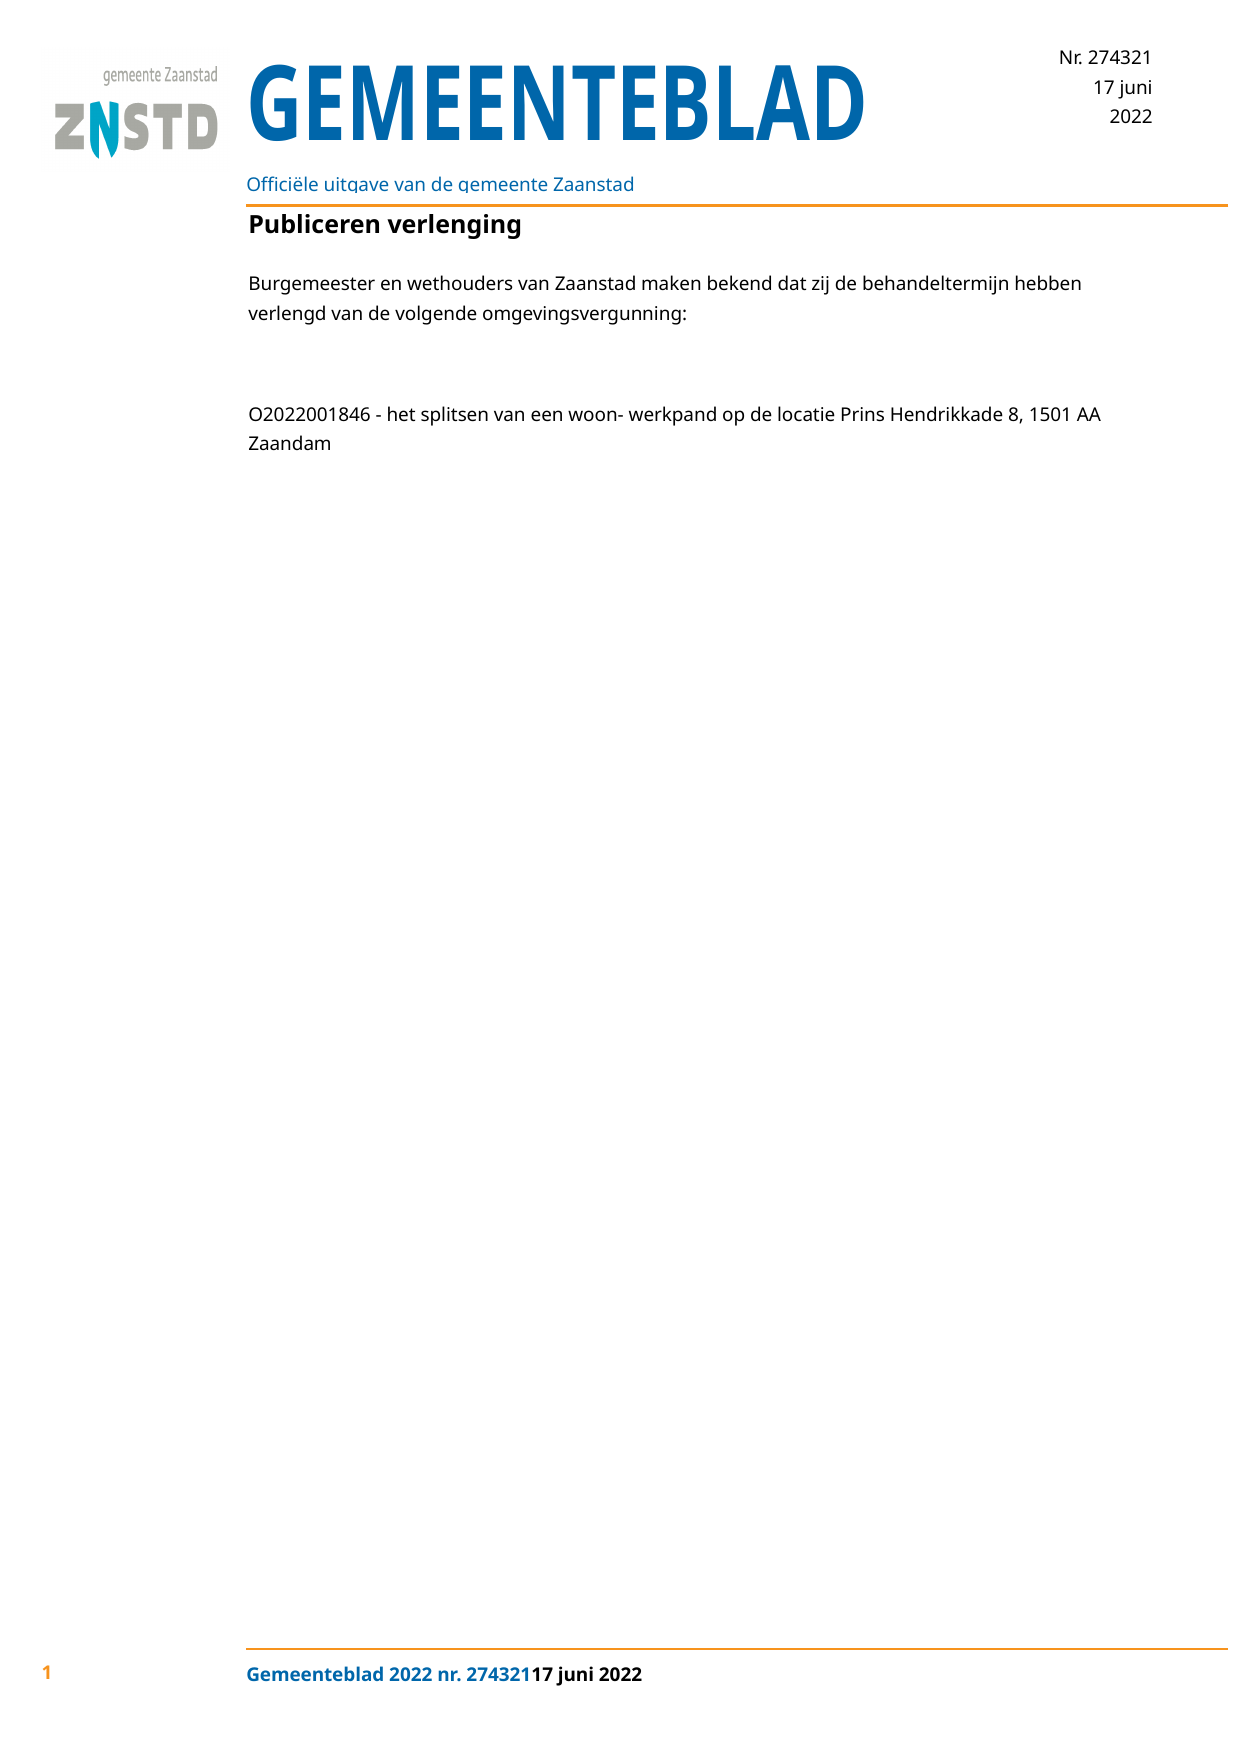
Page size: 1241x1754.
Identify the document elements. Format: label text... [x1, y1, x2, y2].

text O2022001846 - het splitsen van een woon- werkpand op de locatie Prins Hendrikkade 8, 1501 AA Zaandam [248, 401, 1152, 456]
text Publiceren verlenging [248, 207, 1152, 241]
picture [41, 47, 231, 172]
text Burgemeester en wethouders van Zaanstad maken bekend dat zij de behandeltermijn hebben verlengd van de volgende omgevingsvergunning: [248, 270, 1152, 326]
